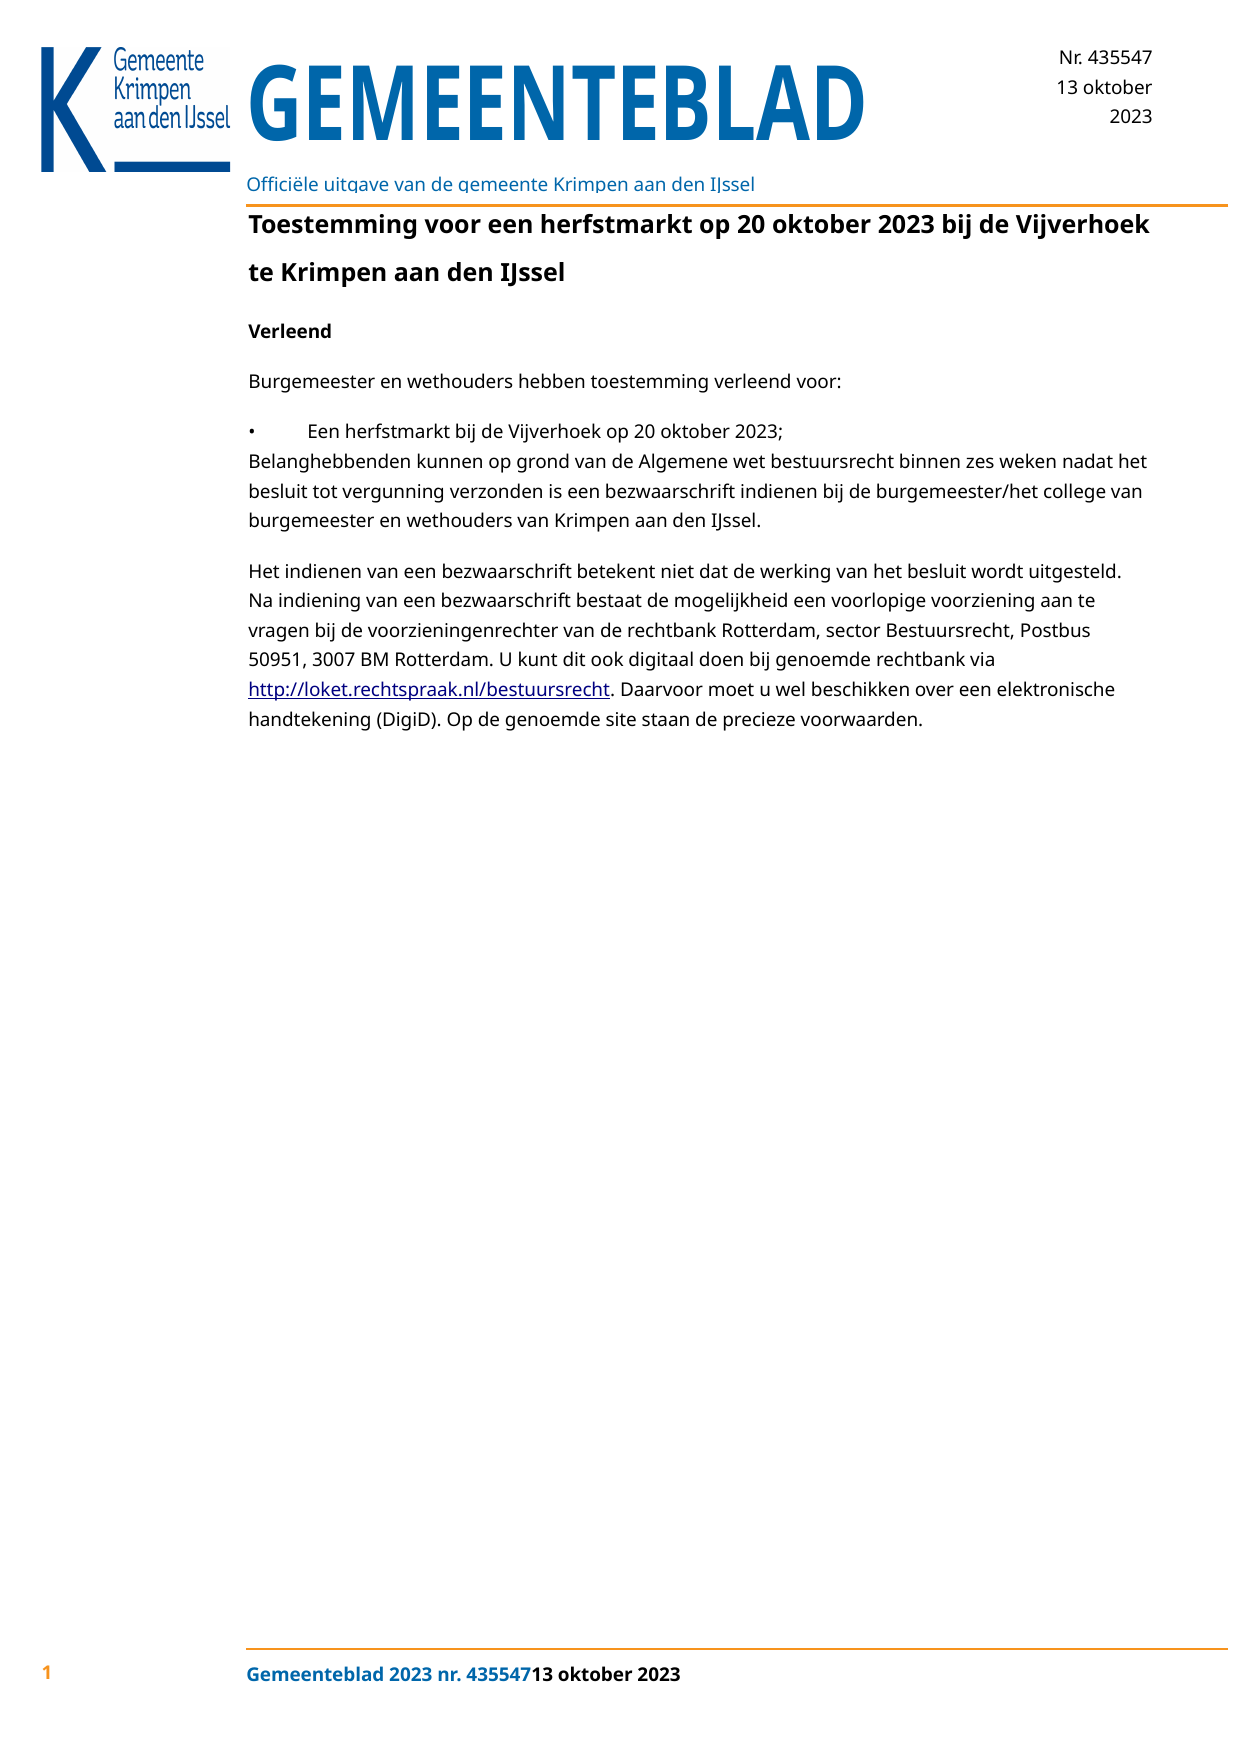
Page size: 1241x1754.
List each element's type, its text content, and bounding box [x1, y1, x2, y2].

list Een herfstmarkt bij de Vijverhoek op 20 oktober 2023; [248, 419, 1152, 444]
picture [41, 47, 231, 172]
text Toestemming voor een herfstmarkt op 20 oktober 2023 bij de Vijverhoek te Krimpen aan den IJssel [248, 207, 1152, 288]
text Verleend [248, 318, 1152, 344]
text Burgemeester en wethouders hebben toestemming verleend voor: [248, 368, 1152, 394]
text Het indienen van een bezwaarschrift betekent niet dat de werking van het besluit wordt uitgesteld. Na indiening van een bezwaarschrift bestaat de mogelijkheid een voorlopige voorziening aan te vragen bij de voorzieningenrechter van de rechtbank Rotterdam, sector Bestuursrecht, Postbus 50951, 3007 BM Rotterdam. U kunt dit ook digitaal doen bij genoemde rechtbank via http://loket.rechtspraak.nl/bestuursrecht. Daarvoor moet u wel beschikken over een elektronische handtekening (DigiD). Op de genoemde site staan de precieze voorwaarden. [248, 558, 1152, 732]
text Belanghebbenden kunnen op grond van de Algemene wet bestuursrecht binnen zes weken nadat het besluit tot vergunning verzonden is een bezwaarschrift indienen bij de burgemeester/het college van burgemeester en wethouders van Krimpen aan den IJssel. [248, 448, 1152, 533]
